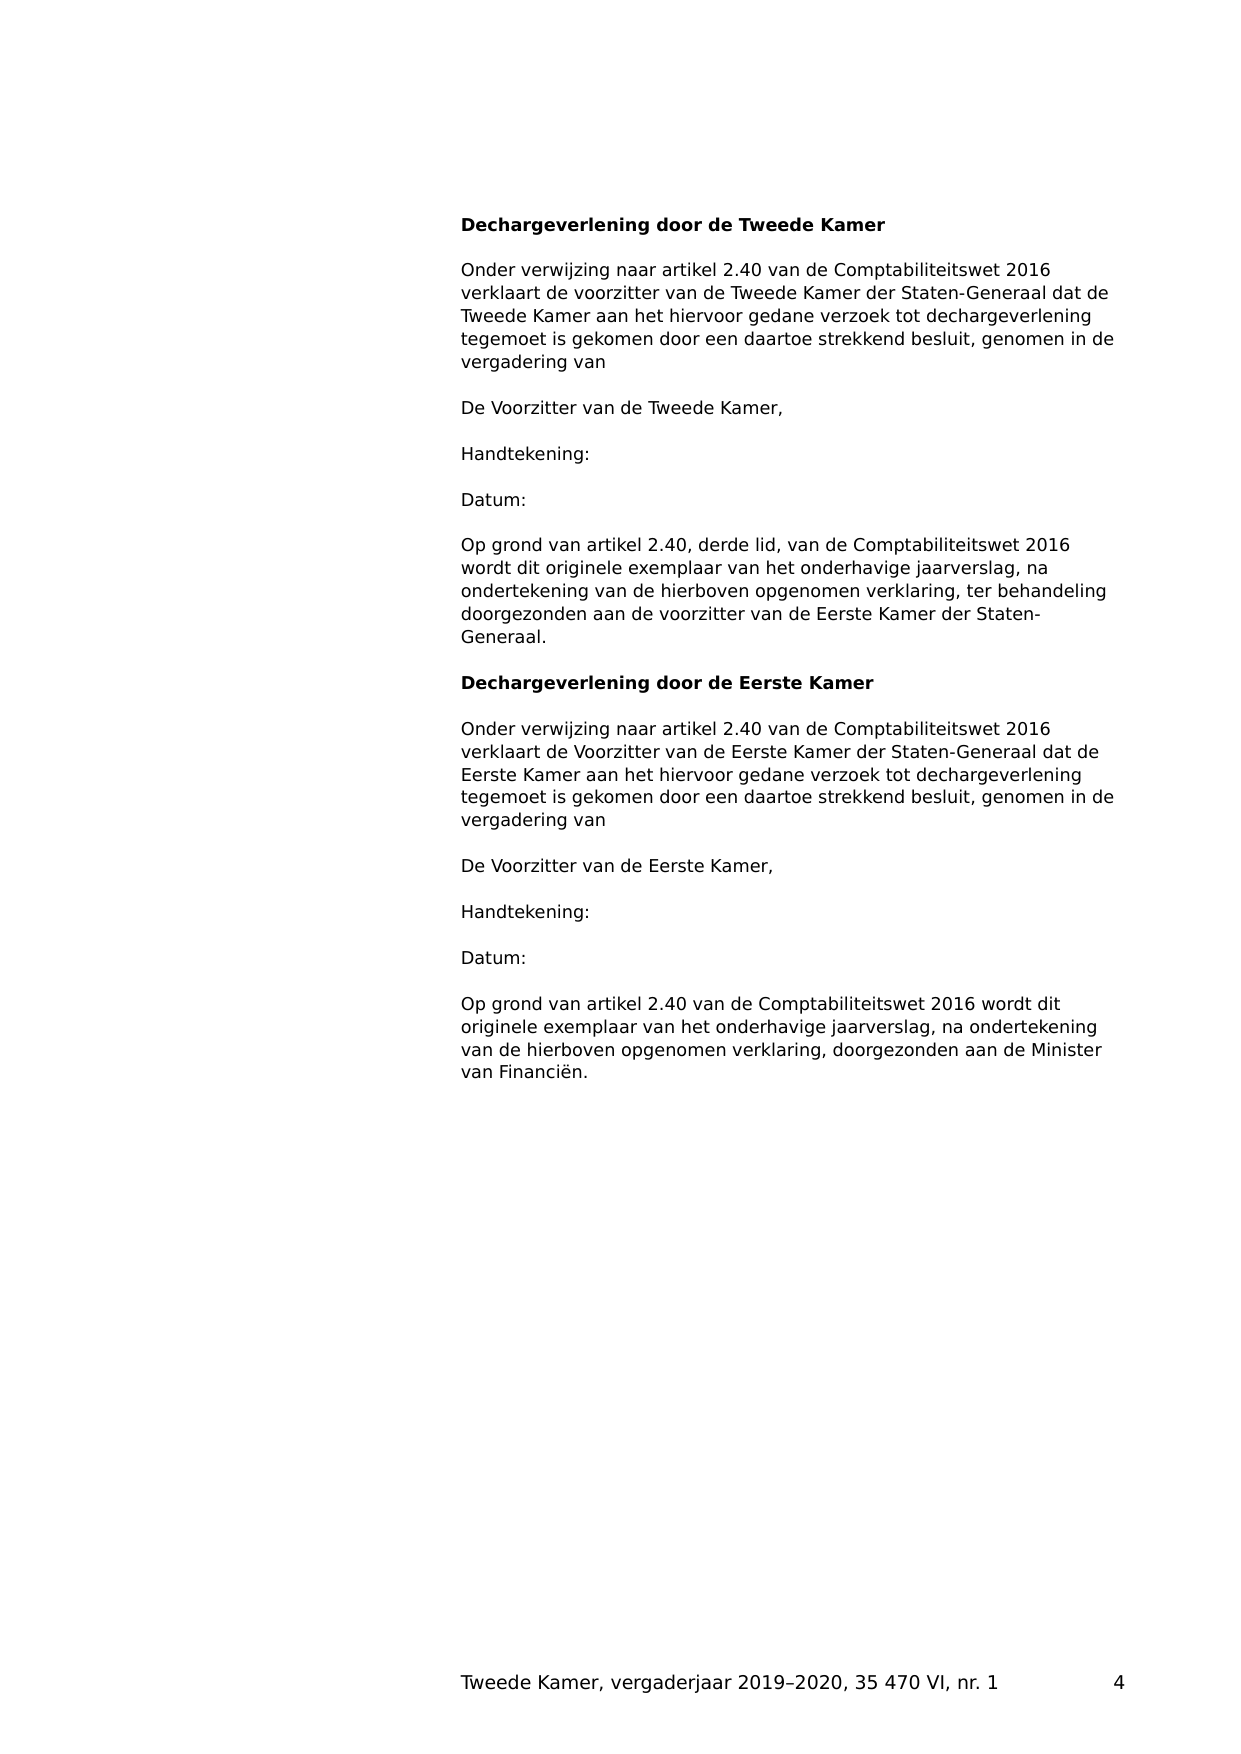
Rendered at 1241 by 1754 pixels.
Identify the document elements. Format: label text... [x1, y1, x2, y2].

text Onder verwijzing naar artikel 2.40 van de Comptabiliteitswet 2016 verklaart de Voorzitter van de Eerste Kamer der Staten-Generaal dat de Eerste Kamer aan het hiervoor gedane verzoek tot dechargeverlening tegemoet is gekomen door een daartoe strekkend besluit, genomen in de vergadering van [461, 717, 1125, 831]
text Dechargeverlening door de Tweede Kamer [461, 213, 1125, 236]
text Handtekening: [461, 442, 1125, 465]
text Datum: [461, 488, 1125, 511]
text Datum: [461, 946, 1125, 969]
text Handtekening: [461, 900, 1125, 923]
text Op grond van artikel 2.40 van de Comptabiliteitswet 2016 wordt dit originele exemplaar van het onderhavige jaarverslag, na ondertekening van de hierboven opgenomen verklaring, doorgezonden aan de Minister van Financiën. [461, 992, 1125, 1083]
text Op grond van artikel 2.40, derde lid, van de Comptabiliteitswet 2016 wordt dit originele exemplaar van het onderhavige jaarverslag, na ondertekening van de hierboven opgenomen verklaring, ter behandeling doorgezonden aan de voorzitter van de Eerste Kamer der Staten-Generaal. [461, 533, 1125, 648]
text Onder verwijzing naar artikel 2.40 van de Comptabiliteitswet 2016 verklaart de voorzitter van de Tweede Kamer der Staten-Generaal dat de Tweede Kamer aan het hiervoor gedane verzoek tot dechargeverlening tegemoet is gekomen door een daartoe strekkend besluit, genomen in de vergadering van [461, 258, 1125, 373]
text De Voorzitter van de Eerste Kamer, [461, 854, 1125, 877]
text De Voorzitter van de Tweede Kamer, [461, 396, 1125, 419]
text Dechargeverlening door de Eerste Kamer [461, 671, 1125, 694]
